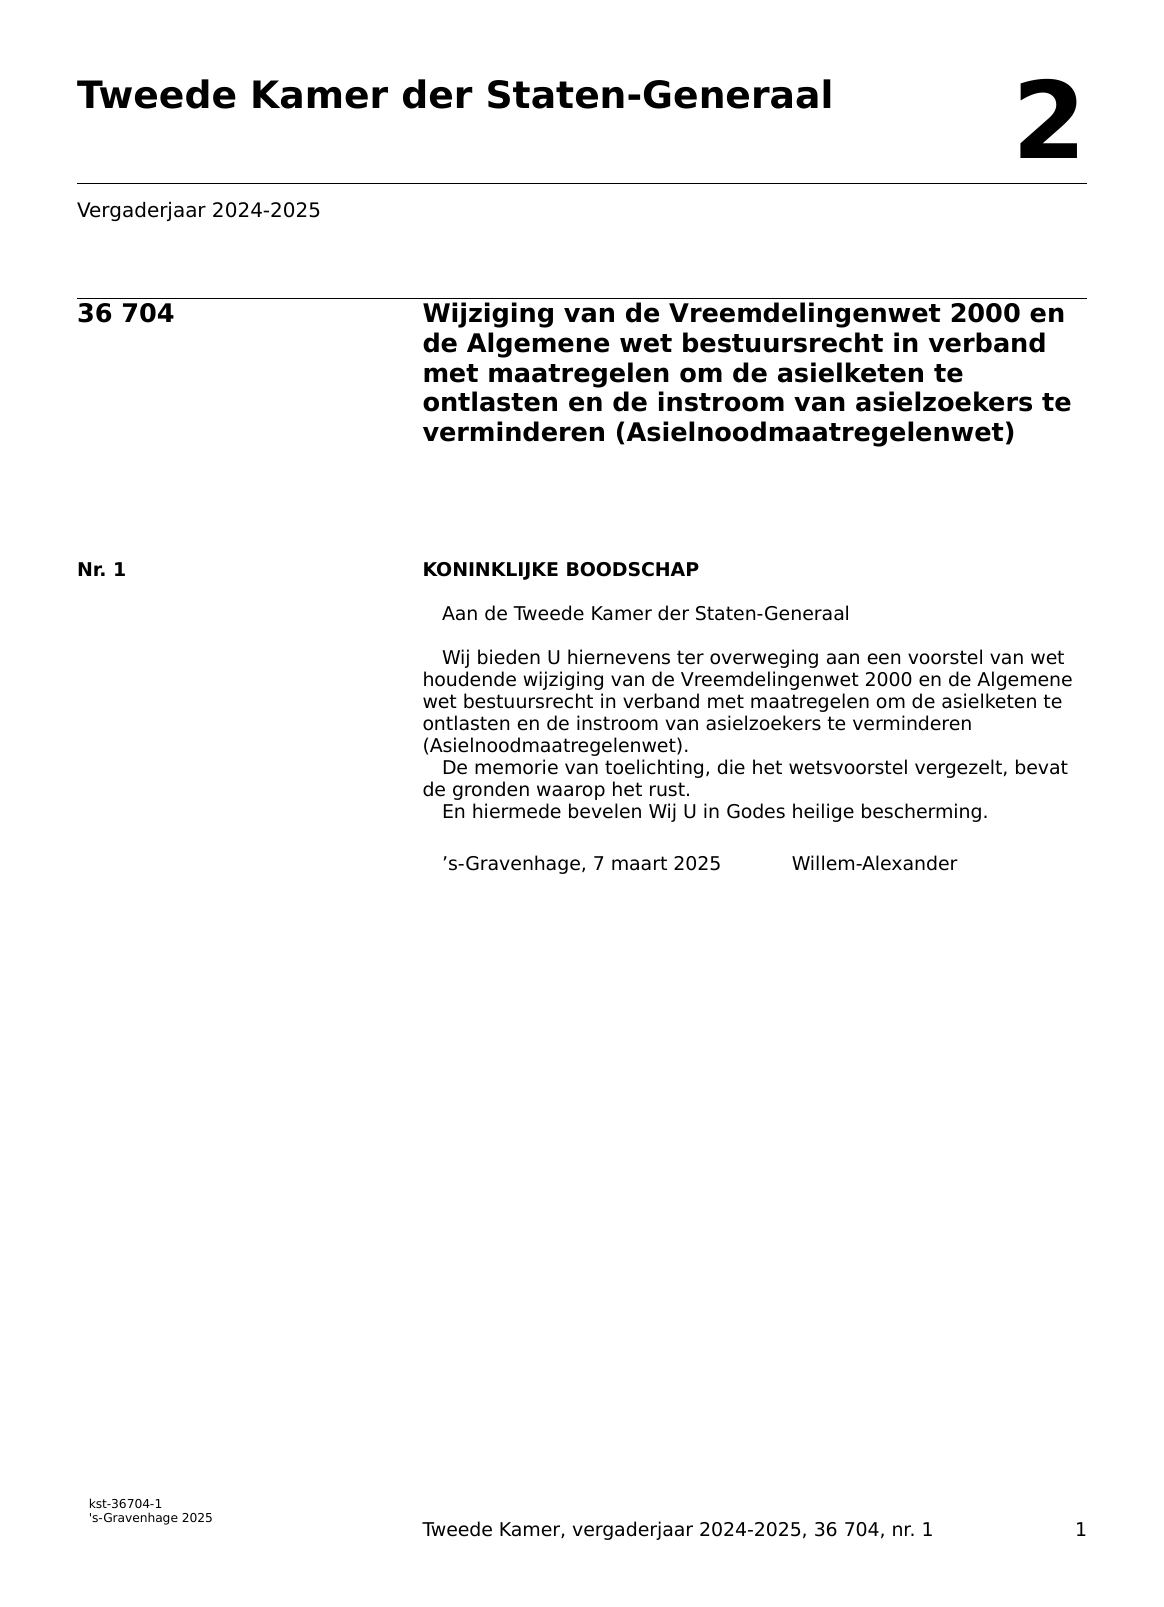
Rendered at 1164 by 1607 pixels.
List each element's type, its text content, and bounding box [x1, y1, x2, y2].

text kst-36704-1 [88, 1497, 323, 1511]
subtitle 36 704 Wijziging van de Vreemdelingenwet 2000 en de Algemene wet bestuursrecht in verband met maatregelen om de asielketen te ontlasten en de instroom van asielzoekers te verminderen (Asielnoodmaatregelenwet) [77, 299, 1087, 447]
subtitle Nr. 1 KONINKLIJKE BOODSCHAP [77, 558, 1087, 580]
text En hiermede bevelen Wij U in Godes heilige bescherming. [422, 801, 1087, 823]
text ’s-Gravenhage, 7 maart 2025 Willem-Alexander [422, 853, 1087, 874]
text 's-Gravenhage 2025 [88, 1511, 323, 1525]
text De memorie van toelichting, die het wetsvoorstel vergezelt, bevat de gronden waarop het rust. [422, 757, 1087, 801]
text Aan de Tweede Kamer der Staten-Generaal [422, 603, 1087, 624]
text Wij bieden U hiernevens ter overweging aan een voorstel van wet houdende wijziging van de Vreemdelingenwet 2000 en de Algemene wet bestuursrecht in verband met maatregelen om de asielketen te ontlasten en de instroom van asielzoekers te verminderen (Asielnoodmaatregelenwet). [422, 647, 1087, 757]
table_header Tweede Kamer der Staten-Generaal [77, 59, 886, 183]
table_cell Vergaderjaar 2024-2025 [77, 184, 1087, 298]
table_header 2 [886, 59, 1087, 183]
